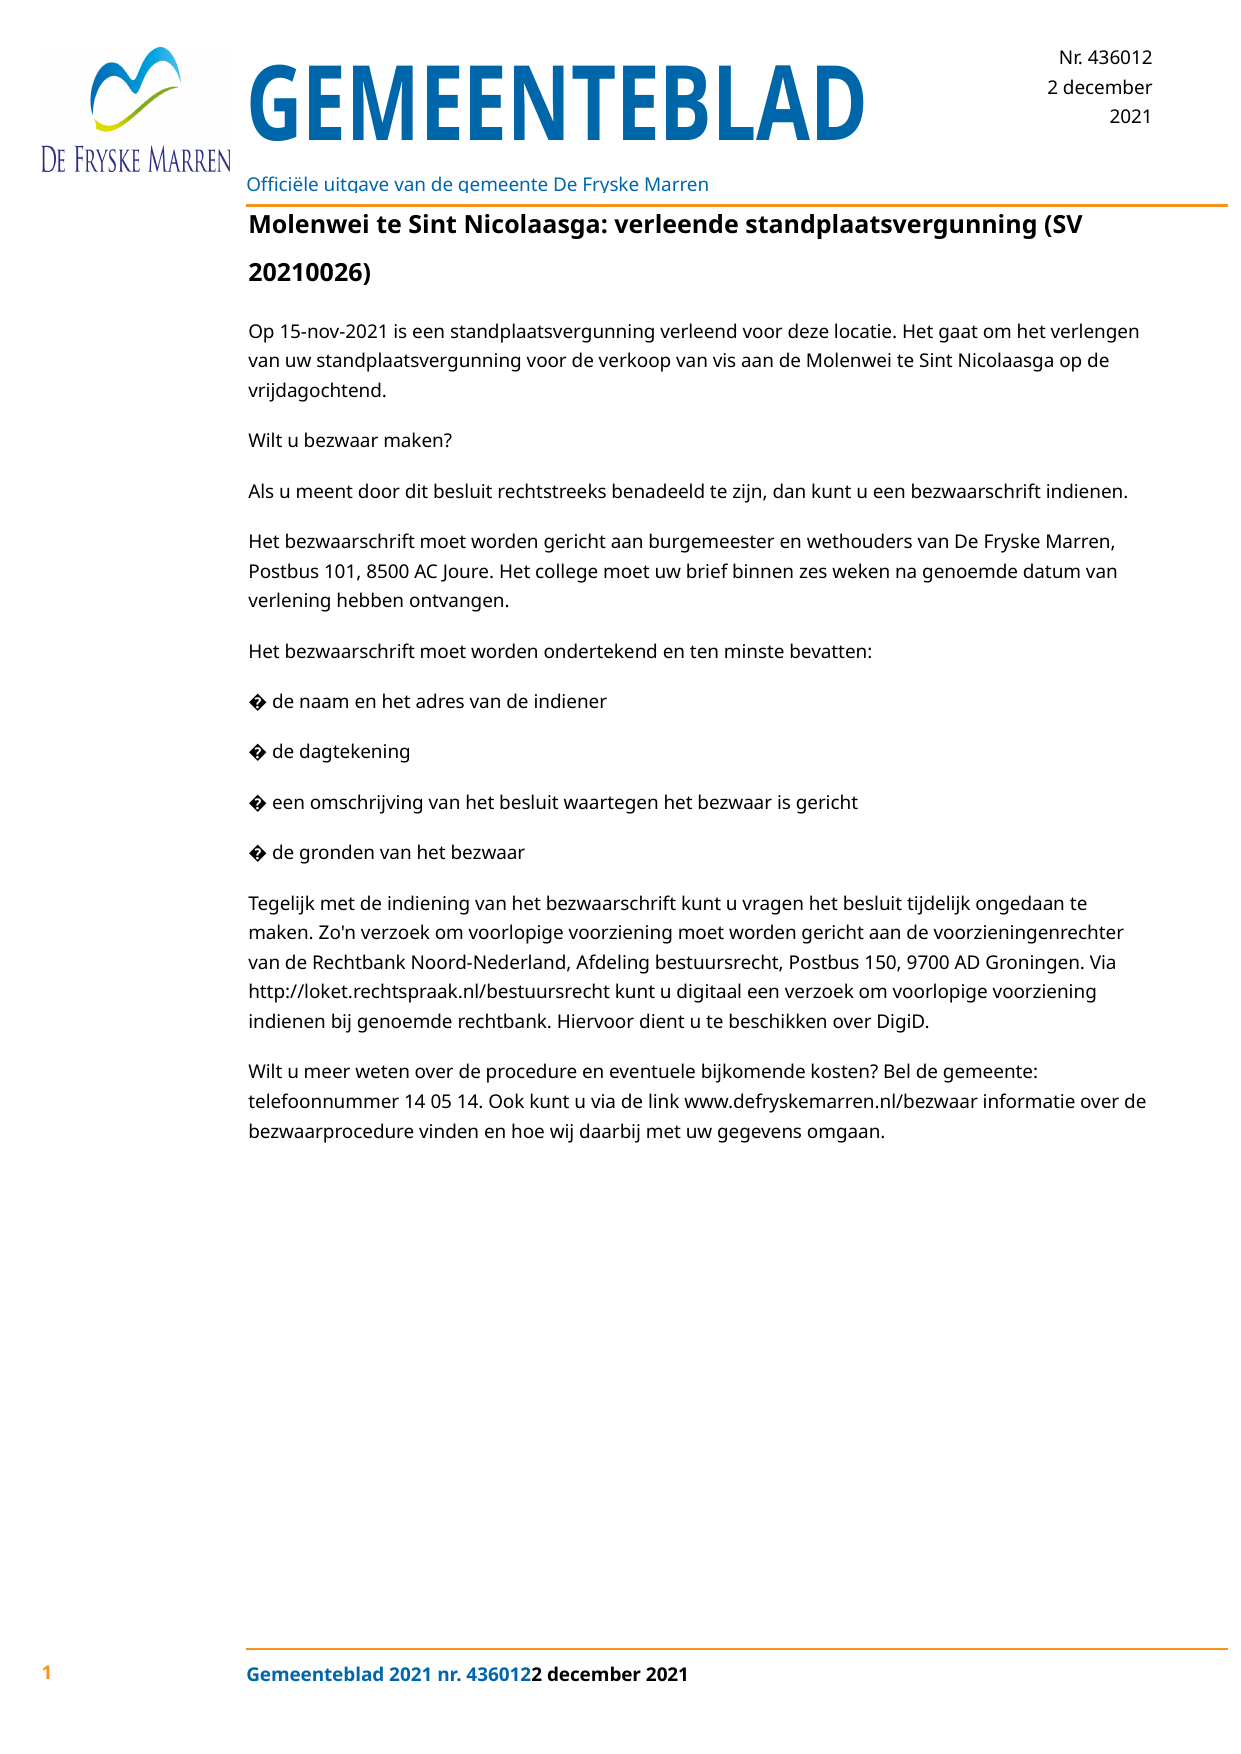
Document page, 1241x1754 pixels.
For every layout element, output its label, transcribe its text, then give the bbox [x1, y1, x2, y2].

text Het bezwaarschrift moet worden ondertekend en ten minste bevatten: [248, 638, 1152, 664]
text � een omschrijving van het besluit waartegen het bezwaar is gericht [248, 789, 1152, 815]
text Op 15-nov-2021 is een standplaatsvergunning verleend voor deze locatie. Het gaat om het verlengen van uw standplaatsvergunning voor de verkoop van vis aan de Molenwei te Sint Nicolaasga op de vrijdagochtend. [248, 318, 1152, 403]
text Molenwei te Sint Nicolaasga: verleende standplaatsvergunning (SV 20210026) [248, 207, 1152, 288]
text Wilt u bezwaar maken? [248, 427, 1152, 453]
text � de dagtekening [248, 739, 1152, 764]
text � de naam en het adres van de indiener [248, 688, 1152, 714]
text � de gronden van het bezwaar [248, 839, 1152, 865]
picture [41, 47, 231, 172]
text Wilt u meer weten over de procedure en eventuele bijkomende kosten? Bel de gemeente: telefoonnummer 14 05 14. Ook kunt u via de link www.defryskemarren.nl/bezwaar informatie over de bezwaarprocedure vinden en hoe wij daarbij met uw gegevens omgaan. [248, 1059, 1152, 1144]
text Tegelijk met de indiening van het bezwaarschrift kunt u vragen het besluit tijdelijk ongedaan te maken. Zo'n verzoek om voorlopige voorziening moet worden gericht aan de voorzieningenrechter van de Rechtbank Noord-Nederland, Afdeling bestuursrecht, Postbus 150, 9700 AD Groningen. Via http://loket.rechtspraak.nl/bestuursrecht kunt u digitaal een verzoek om voorlopige voorziening indienen bij genoemde rechtbank. Hiervoor dient u te beschikken over DigiD. [248, 890, 1152, 1034]
text Het bezwaarschrift moet worden gericht aan burgemeester en wethouders van De Fryske Marren, Postbus 101, 8500 AC Joure. Het college moet uw brief binnen zes weken na genoemde datum van verlening hebben ontvangen. [248, 528, 1152, 613]
text Als u meent door dit besluit rechtstreeks benadeeld te zijn, dan kunt u een bezwaarschrift indienen. [248, 478, 1152, 504]
